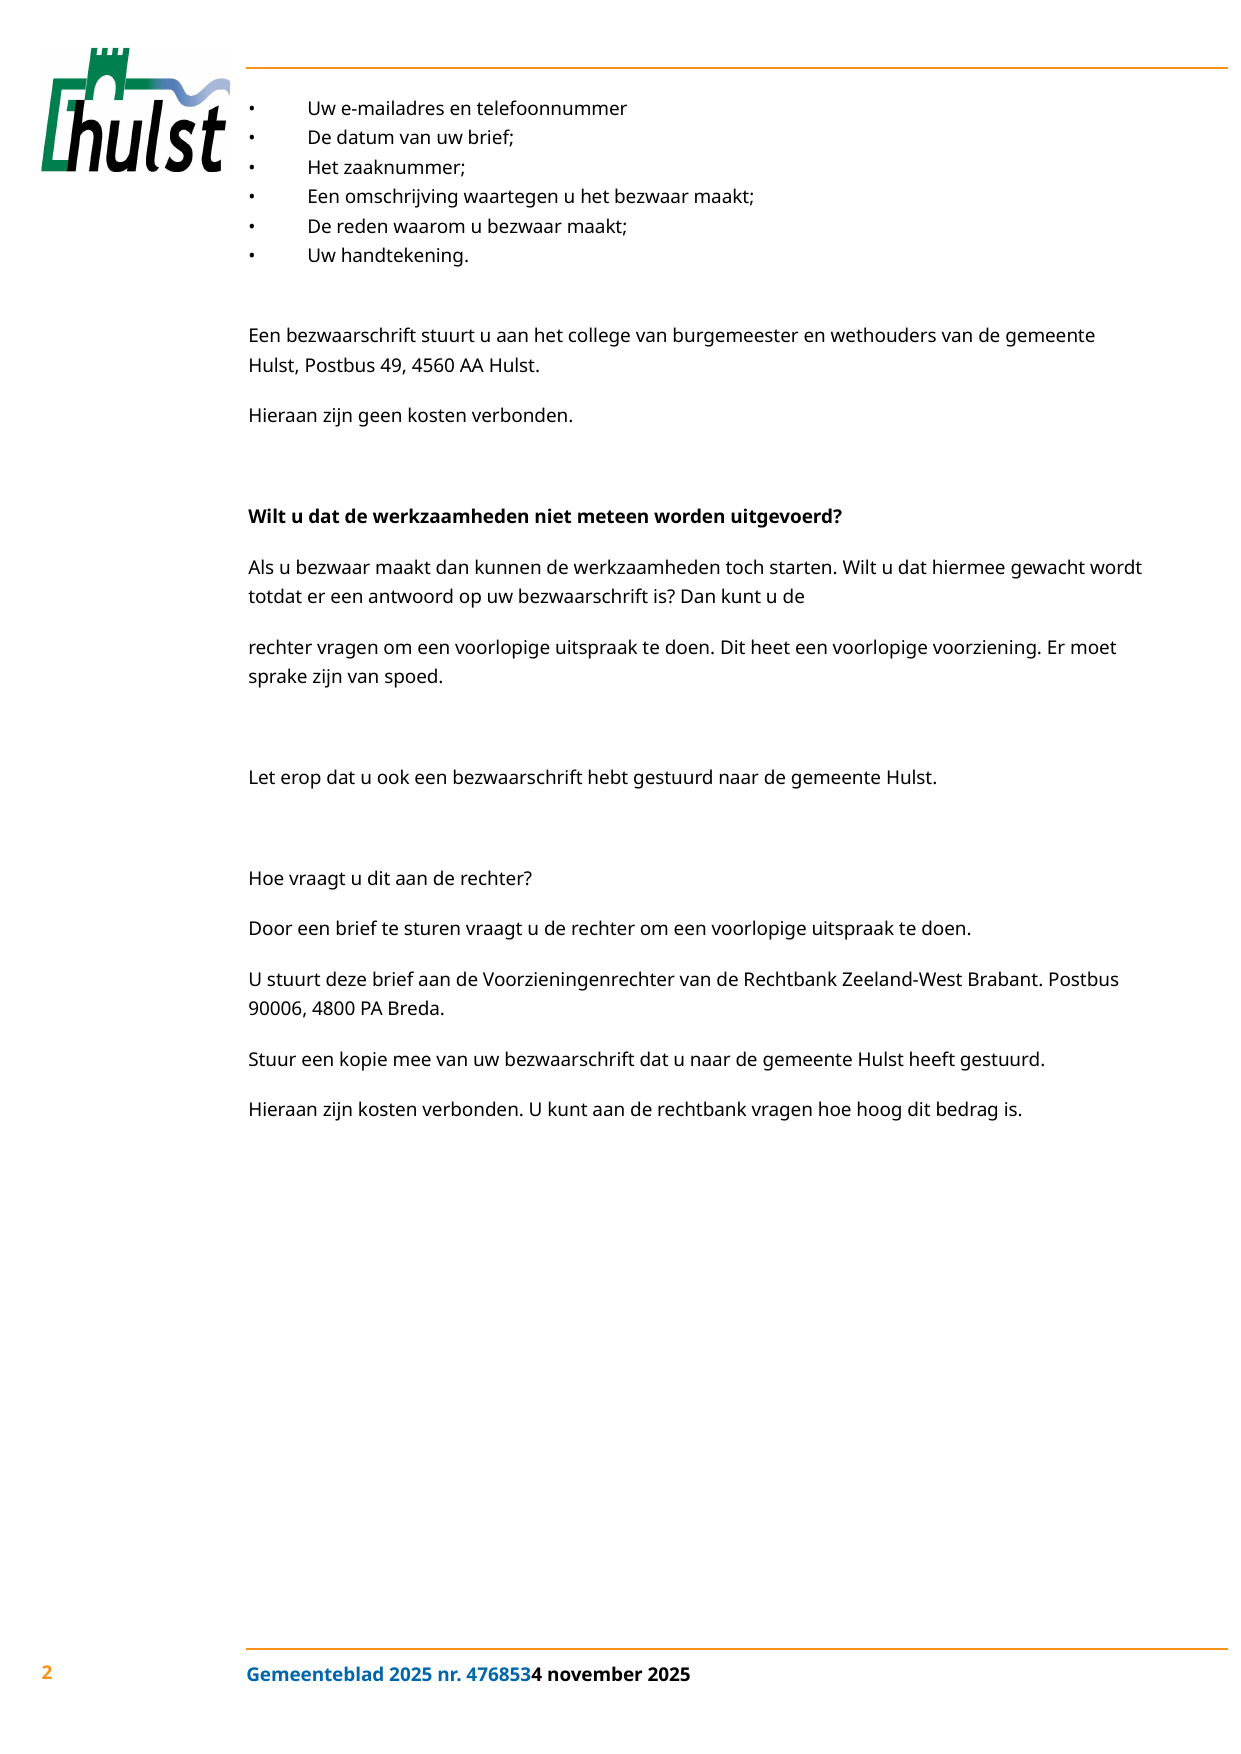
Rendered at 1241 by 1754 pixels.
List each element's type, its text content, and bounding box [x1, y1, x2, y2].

text Door een brief te sturen vraagt u de rechter om een voorlopige uitspraak te doen. [248, 916, 1152, 941]
picture [41, 47, 231, 172]
text Hieraan zijn kosten verbonden. U kunt aan de rechtbank vragen hoe hoog dit bedrag is. [248, 1096, 1152, 1122]
text Hoe vraagt u dit aan de rechter? [248, 865, 1152, 891]
text Stuur een kopie mee van uw bezwaarschrift dat u naar de gemeente Hulst heeft gestuurd. [248, 1046, 1152, 1072]
list De reden waarom u bezwaar maakt; [248, 213, 1152, 239]
list Een omschrijving waartegen u het bezwaar maakt; [248, 183, 1152, 209]
list Het zaaknummer; [248, 154, 1152, 180]
list De datum van uw brief; [248, 124, 1152, 150]
list Uw e-mailadres en telefoonnummer [248, 95, 1152, 121]
text Een bezwaarschrift stuurt u aan het college van burgemeester en wethouders van de gemeente Hulst, Postbus 49, 4560 AA Hulst. [248, 323, 1152, 378]
list Uw handtekening. [248, 243, 1152, 268]
text Wilt u dat de werkzaamheden niet meteen worden uitgevoerd? [248, 503, 1152, 529]
text U stuurt deze brief aan de Voorzieningenrechter van de Rechtbank Zeeland-West Brabant. Postbus 90006, 4800 PA Breda. [248, 966, 1152, 1021]
text Hieraan zijn geen kosten verbonden. [248, 403, 1152, 428]
text Let erop dat u ook een bezwaarschrift hebt gestuurd naar de gemeente Hulst. [248, 764, 1152, 790]
text rechter vragen om een voorlopige uitspraak te doen. Dit heet een voorlopige voorziening. Er moet sprake zijn van spoed. [248, 634, 1152, 689]
text Als u bezwaar maakt dan kunnen de werkzaamheden toch starten. Wilt u dat hiermee gewacht wordt totdat er een antwoord op uw bezwaarschrift is? Dan kunt u de [248, 554, 1152, 609]
